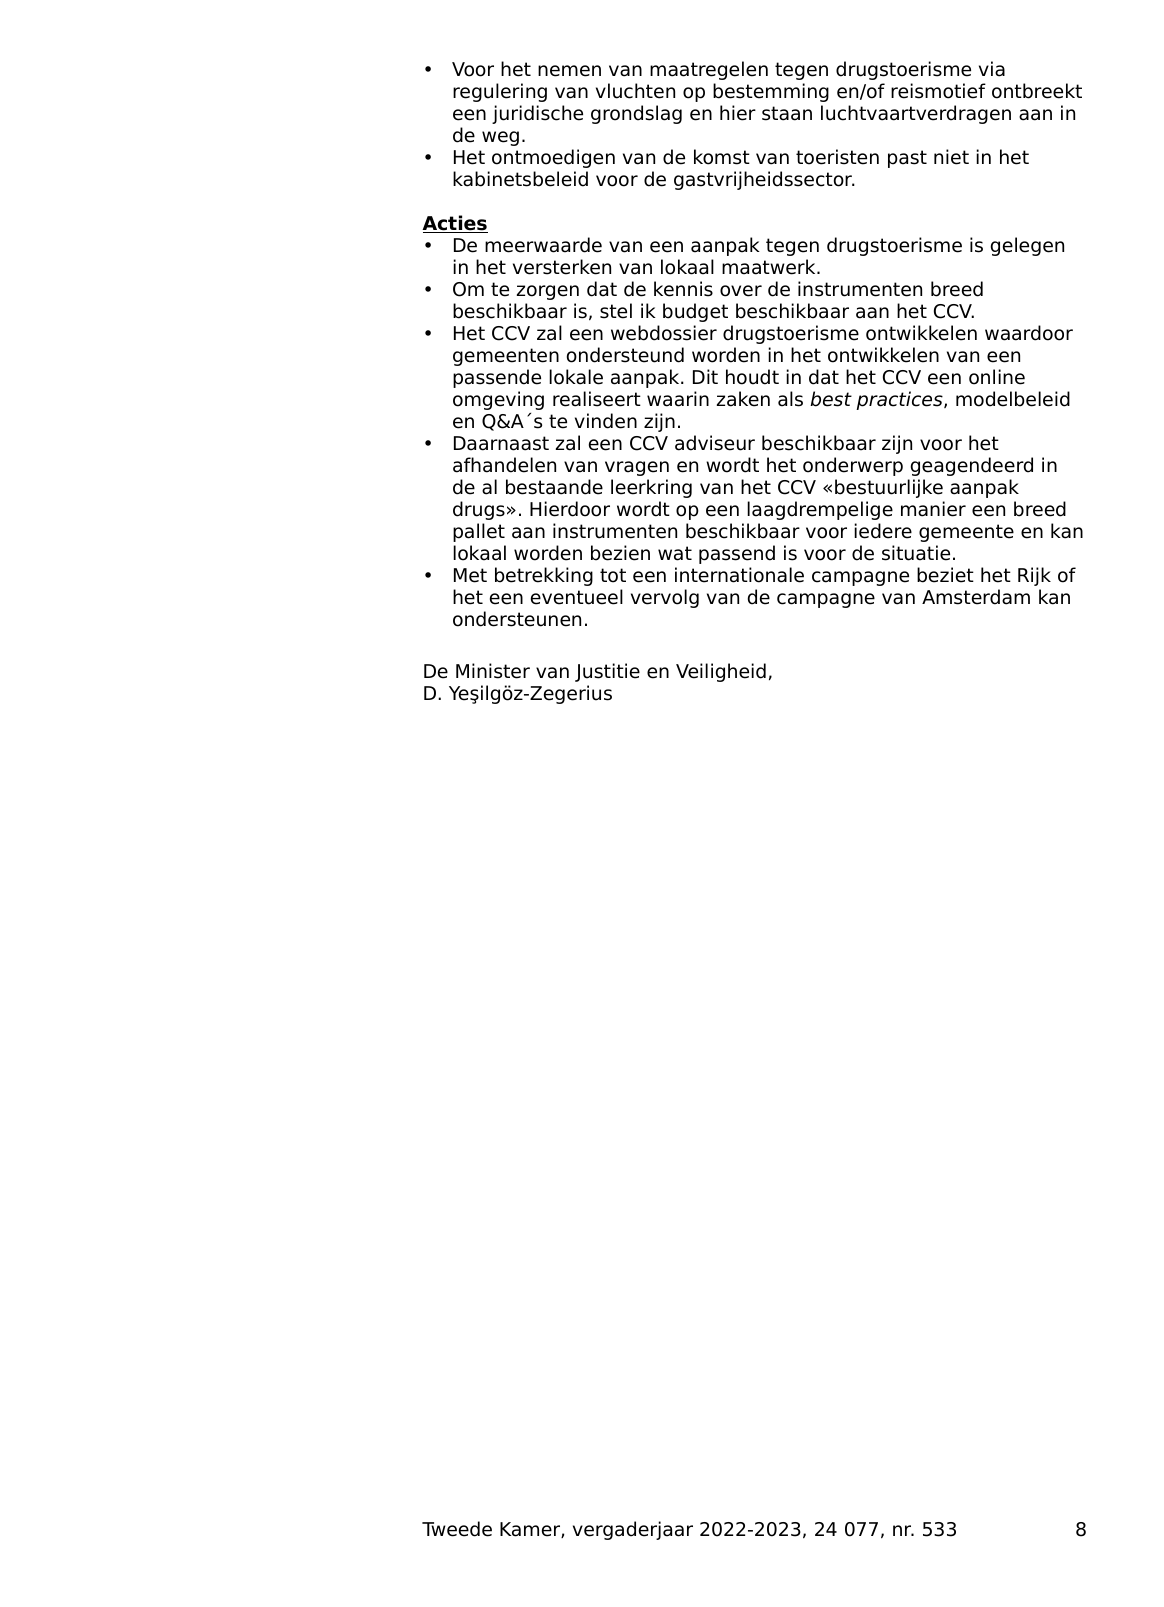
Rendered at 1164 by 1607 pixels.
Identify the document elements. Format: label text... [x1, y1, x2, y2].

text • Om te zorgen dat de kennis over de instrumenten breed beschikbaar is, stel ik budget beschikbaar aan het CCV. [422, 279, 1087, 323]
text • Met betrekking tot een internationale campagne beziet het Rijk of het een eventueel vervolg van de campagne van Amsterdam kan ondersteunen. [422, 565, 1087, 631]
text • Voor het nemen van maatregelen tegen drugstoerisme via regulering van vluchten op bestemming en/of reismotief ontbreekt een juridische grondslag en hier staan luchtvaartverdragen aan in de weg. [422, 59, 1087, 147]
text • Het CCV zal een webdossier drugstoerisme ontwikkelen waardoor gemeenten ondersteund worden in het ontwikkelen van een passende lokale aanpak. Dit houdt in dat het CCV een online omgeving realiseert waarin zaken als best practices, modelbeleid en Q&A´s te vinden zijn. [422, 323, 1087, 433]
subtitle Acties [422, 213, 1087, 235]
text • Daarnaast zal een CCV adviseur beschikbaar zijn voor het afhandelen van vragen en wordt het onderwerp geagendeerd in de al bestaande leerkring van het CCV «bestuurlijke aanpak drugs». Hierdoor wordt op een laagdrempelige manier een breed pallet aan instrumenten beschikbaar voor iedere gemeente en kan lokaal worden bezien wat passend is voor de situatie. [422, 433, 1087, 565]
text De Minister van Justitie en Veiligheid, D. Yeşilgöz-Zegerius [422, 661, 1087, 705]
text • De meerwaarde van een aanpak tegen drugstoerisme is gelegen in het versterken van lokaal maatwerk. [422, 235, 1087, 279]
text • Het ontmoedigen van de komst van toeristen past niet in het kabinetsbeleid voor de gastvrijheidssector. [422, 147, 1087, 191]
